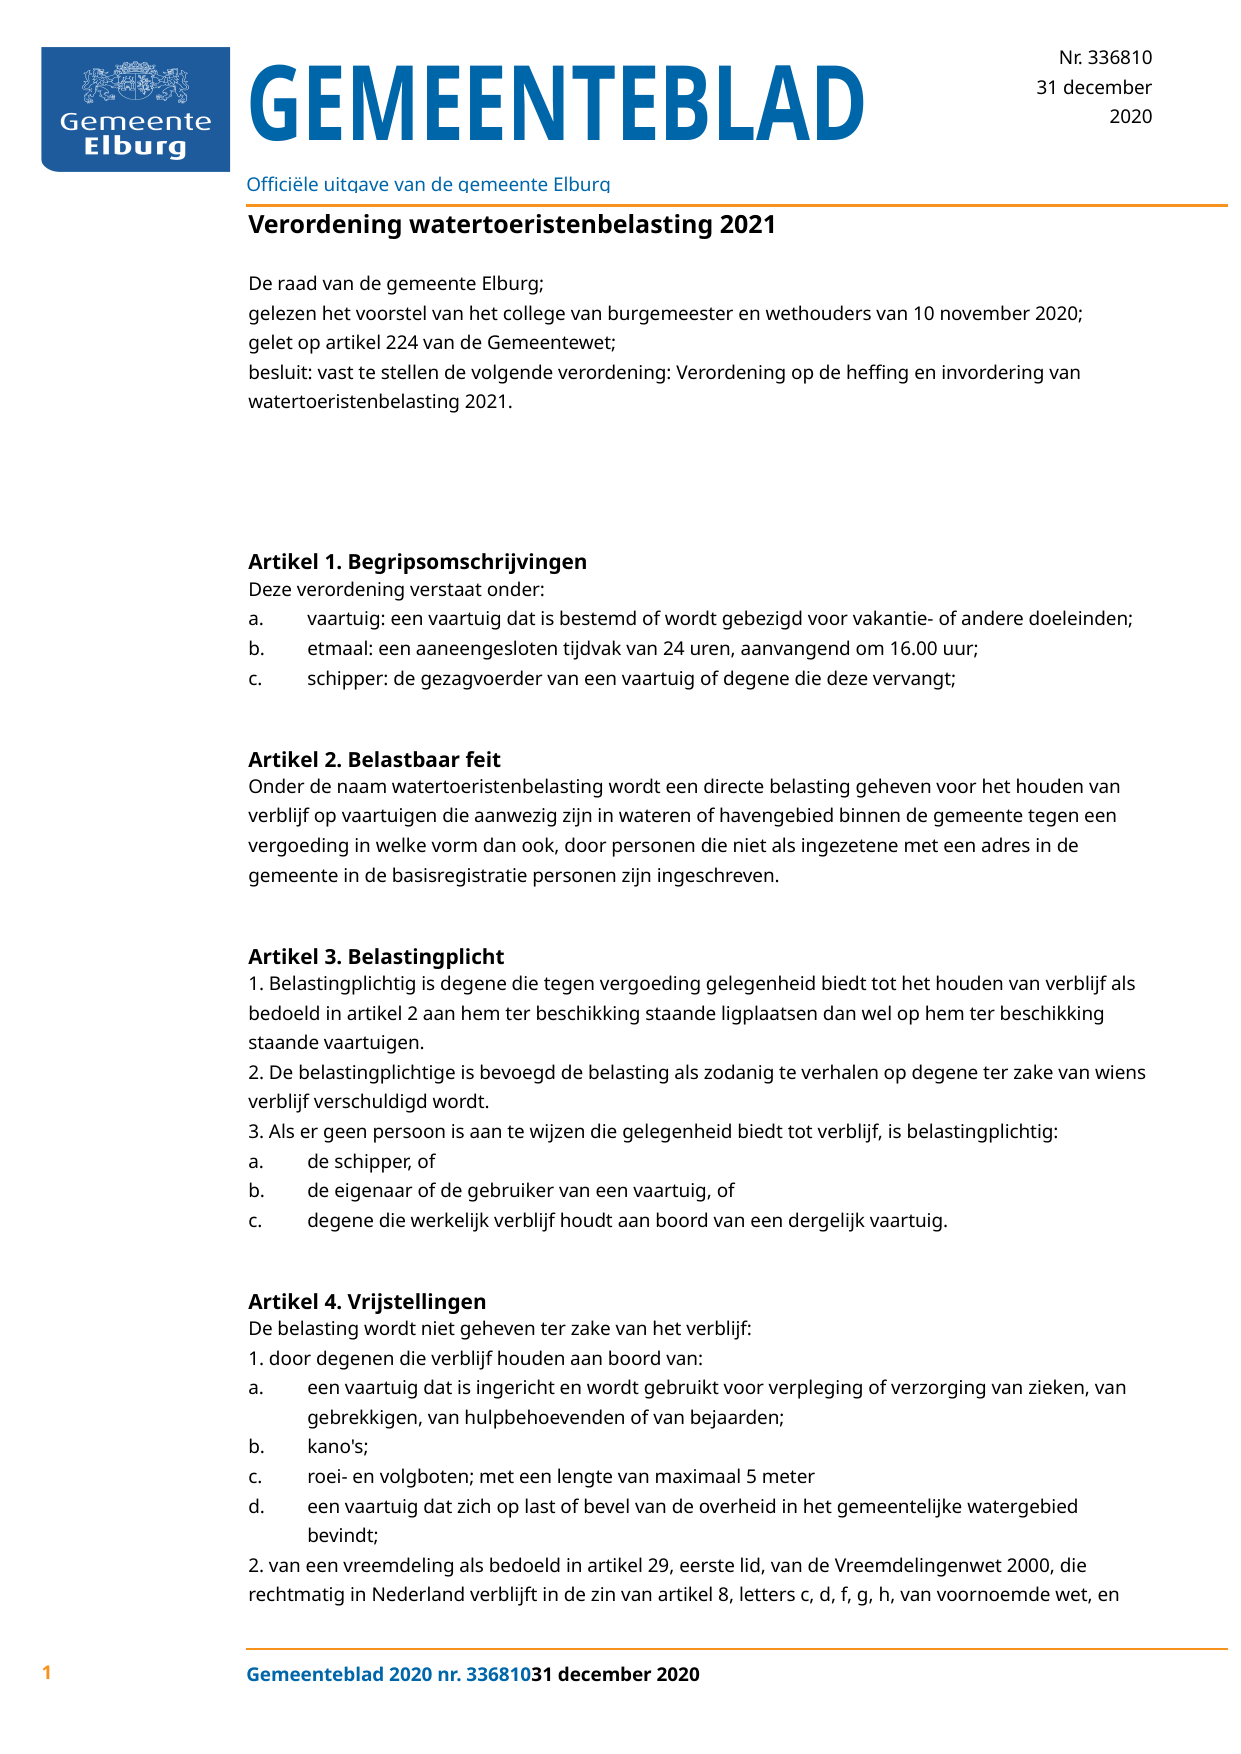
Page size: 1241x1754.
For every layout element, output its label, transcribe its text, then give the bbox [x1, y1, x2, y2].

text 2. De belastingplichtige is bevoegd de belasting als zodanig te verhalen op degene ter zake van wiens verblijf verschuldigd wordt. [248, 1059, 1152, 1114]
text Artikel 4. Vrijstellingen [248, 1287, 1152, 1315]
list de eigenaar of de gebruiker van een vaartuig, of [248, 1177, 1152, 1203]
list vaartuig: een vaartuig dat is bestemd of wordt gebezigd voor vakantie- of andere doeleinden; [248, 606, 1152, 631]
text Artikel 2. Belastbaar feit [248, 745, 1152, 773]
list kano's; [248, 1434, 1152, 1459]
text De raad van de gemeente Elburg; [248, 270, 1152, 296]
list een vaartuig dat zich op last of bevel van de overheid in het gemeentelijke watergebied bevindt; [248, 1493, 1152, 1548]
text De belasting wordt niet geheven ter zake van het verblijf: [248, 1315, 1152, 1341]
list schipper: de gezagvoerder van een vaartuig of degene die deze vervangt; [248, 665, 1152, 690]
text Onder de naam watertoeristenbelasting wordt een directe belasting geheven voor het houden van verblijf op vaartuigen die aanwezig zijn in wateren of havengebied binnen de gemeente tegen een vergoeding in welke vorm dan ook, door personen die niet als ingezetene met een adres in de gemeente in de basisregistratie personen zijn ingeschreven. [248, 773, 1152, 888]
text gelezen het voorstel van het college van burgemeester en wethouders van 10 november 2020; [248, 300, 1152, 326]
list roei- en volgboten; met een lengte van maximaal 5 meter [248, 1463, 1152, 1489]
text 3. Als er geen persoon is aan te wijzen die gelegenheid biedt tot verblijf, is belastingplichtig: [248, 1118, 1152, 1144]
list degene die werkelijk verblijf houdt aan boord van een dergelijk vaartuig. [248, 1207, 1152, 1233]
text 1. door degenen die verblijf houden aan boord van: [248, 1345, 1152, 1371]
text Verordening watertoeristenbelasting 2021 [248, 207, 1152, 241]
text gelet op artikel 224 van de Gemeentewet; [248, 329, 1152, 355]
picture [41, 47, 231, 172]
text 2. van een vreemdeling als bedoeld in artikel 29, eerste lid, van de Vreemdelingenwet 2000, die rechtmatig in Nederland verblijft in de zin van artikel 8, letters c, d, f, g, h, van voornoemde wet, en [248, 1552, 1152, 1607]
text besluit: vast te stellen de volgende verordening: Verordening op de heffing en invordering van watertoeristenbelasting 2021. [248, 359, 1152, 414]
list de schipper, of [248, 1148, 1152, 1173]
list etmaal: een aaneengesloten tijdvak van 24 uren, aanvangend om 16.00 uur; [248, 635, 1152, 661]
text Artikel 3. Belastingplicht [248, 942, 1152, 970]
text Artikel 1. Begripsomschrijvingen [248, 547, 1152, 576]
text 1. Belastingplichtig is degene die tegen vergoeding gelegenheid biedt tot het houden van verblijf als bedoeld in artikel 2 aan hem ter beschikking staande ligplaatsen dan wel op hem ter beschikking staande vaartuigen. [248, 970, 1152, 1055]
text Deze verordening verstaat onder: [248, 576, 1152, 602]
list een vaartuig dat is ingericht en wordt gebruikt voor verpleging of verzorging van zieken, van gebrekkigen, van hulpbehoevenden of van bejaarden; [248, 1374, 1152, 1430]
